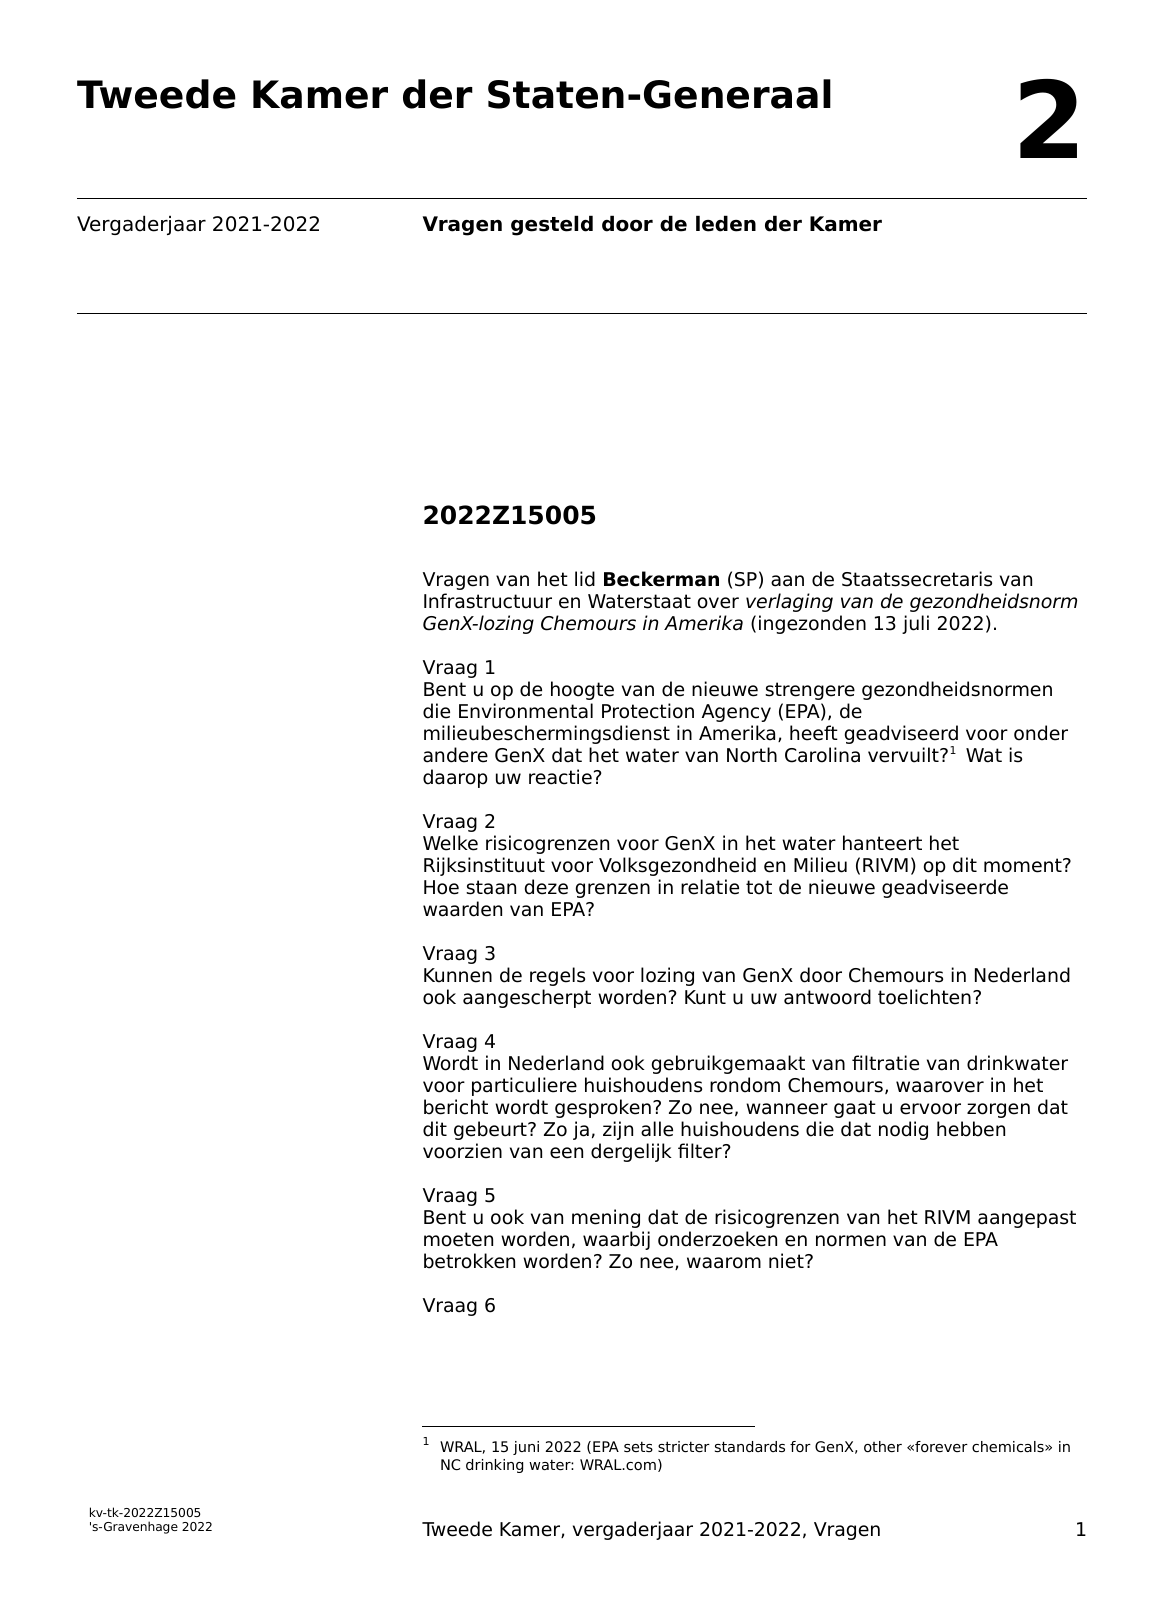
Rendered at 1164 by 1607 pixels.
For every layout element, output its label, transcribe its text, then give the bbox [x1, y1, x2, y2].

table_cell Vragen gesteld door de leden der Kamer [422, 199, 1087, 313]
text Kunnen de regels voor lozing van GenX door Chemours in Nederland ook aangescherpt worden? Kunt u uw antwoord toelichten? [422, 965, 1087, 1009]
table_header 2 [886, 59, 1087, 198]
text Vragen van het lid Beckerman (SP) aan de Staatssecretaris van Infrastructuur en Waterstaat over verlaging van de gezondheidsnorm GenX-lozing Chemours in Amerika (ingezonden 13 juli 2022). [422, 569, 1087, 635]
text Bent u ook van mening dat de risicogrenzen van het RIVM aangepast moeten worden, waarbij onderzoeken en normen van de EPA betrokken worden? Zo nee, waarom niet? [422, 1207, 1087, 1273]
text kv-tk-2022Z15005 [88, 1506, 323, 1520]
text Vraag 3 [422, 943, 1087, 965]
text Vraag 5 [422, 1185, 1087, 1207]
text Wordt in Nederland ook gebruikgemaakt van filtratie van drinkwater voor particuliere huishoudens rondom Chemours, waarover in het bericht wordt gesproken? Zo nee, wanneer gaat u ervoor zorgen dat dit gebeurt? Zo ja, zijn alle huishoudens die dat nodig hebben voorzien van een dergelijk filter? [422, 1053, 1087, 1163]
table_header Tweede Kamer der Staten-Generaal [77, 59, 886, 198]
text Vraag 1 [422, 657, 1087, 679]
text Welke risicogrenzen voor GenX in het water hanteert het Rijksinstituut voor Volksgezondheid en Milieu (RIVM) op dit moment? Hoe staan deze grenzen in relatie tot de nieuwe geadviseerde waarden van EPA? [422, 833, 1087, 921]
text 2022Z15005 [422, 501, 1087, 531]
text Vraag 4 [422, 1031, 1087, 1053]
text Vraag 2 [422, 811, 1087, 833]
text WRAL, 15 juni 2022 (EPA sets stricter standards for GenX, other «forever chemicals» in NC drinking water: WRAL.com) [422, 1435, 1087, 1474]
text 's-Gravenhage 2022 [88, 1520, 323, 1534]
table_cell Vergaderjaar 2021-2022 [77, 199, 422, 313]
text Bent u op de hoogte van de nieuwe strengere gezondheidsnormen die Environmental Protection Agency (EPA), de milieubeschermingsdienst in Amerika, heeft geadviseerd voor onder andere GenX dat het water van North Carolina vervuilt? Wat is daarop uw reactie? [422, 679, 1087, 789]
text Vraag 6 [422, 1295, 1087, 1317]
